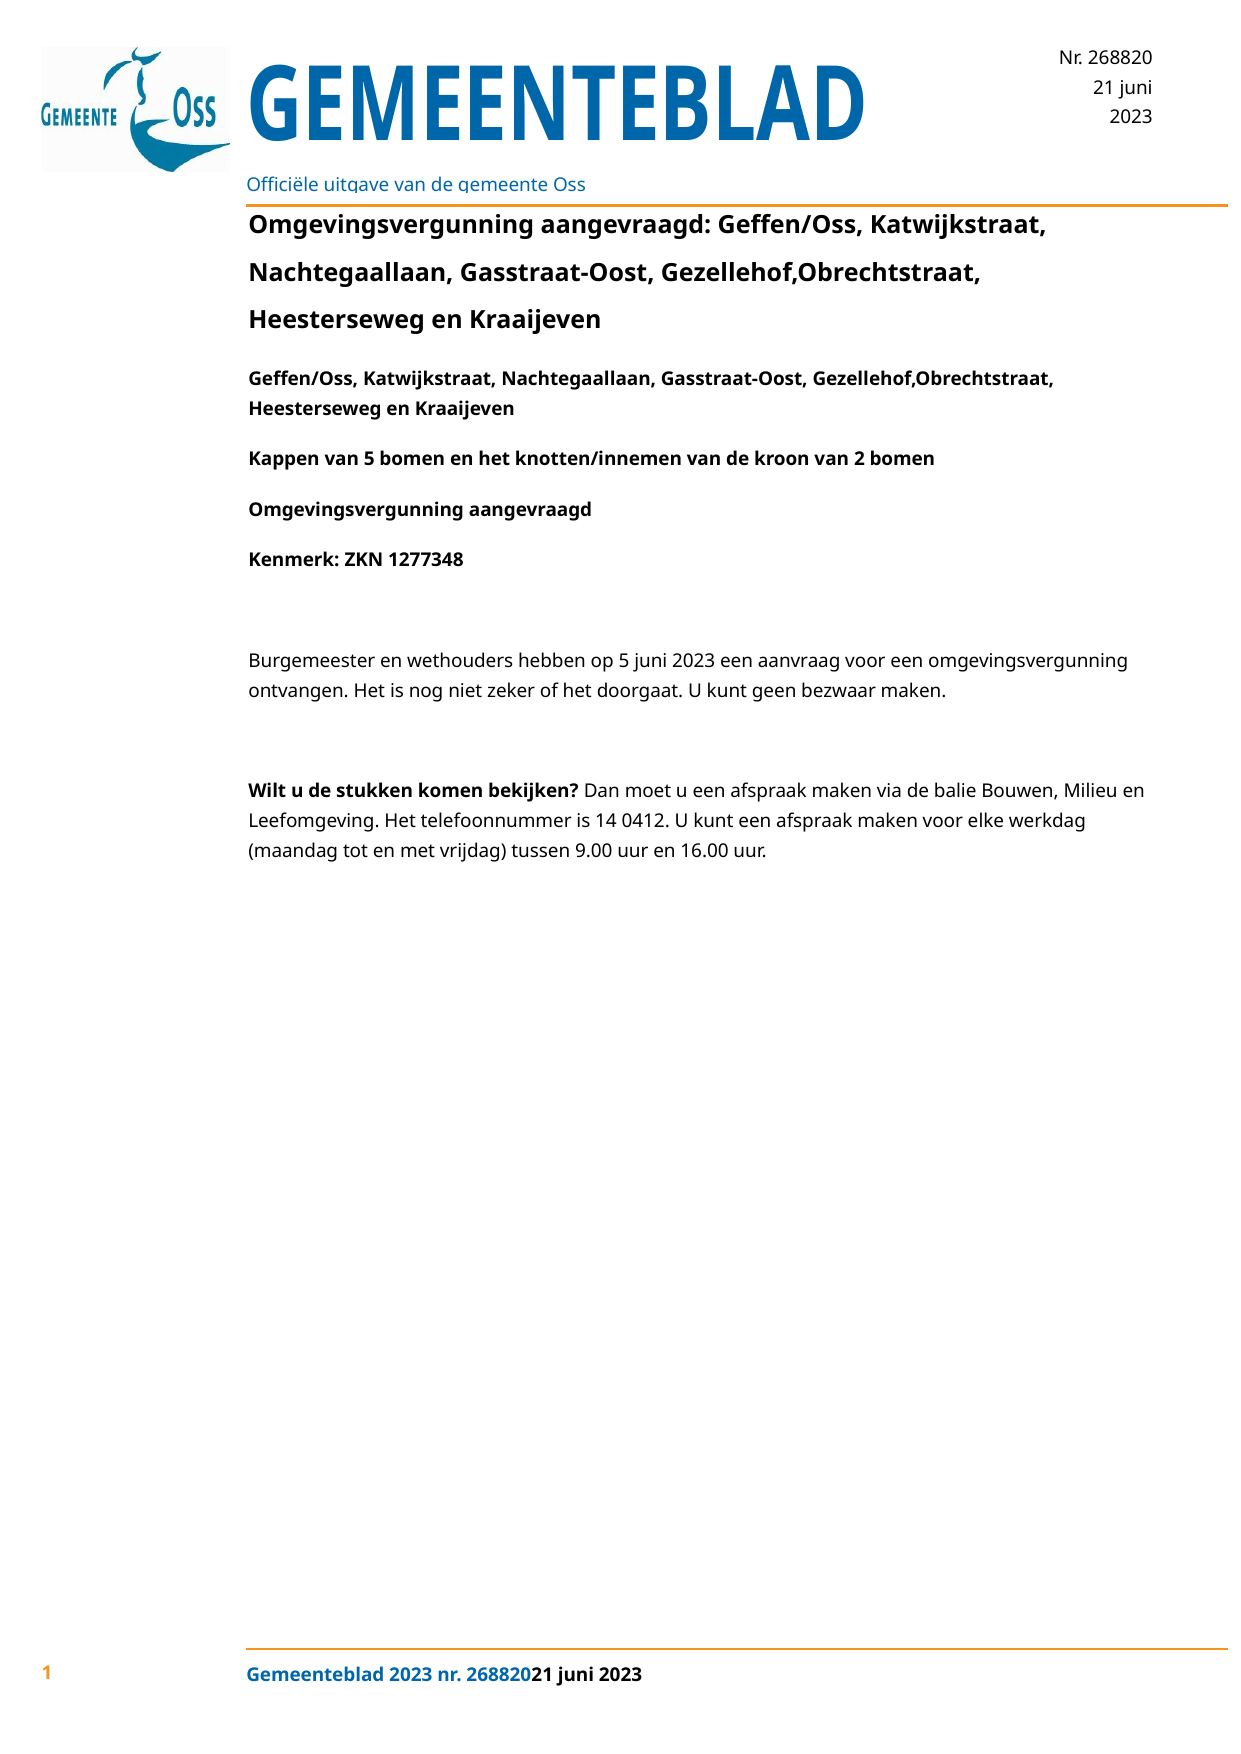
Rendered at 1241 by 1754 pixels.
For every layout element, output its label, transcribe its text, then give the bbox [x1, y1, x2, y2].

text Omgevingsvergunning aangevraagd: Geffen/Oss, Katwijkstraat, Nachtegaallaan, Gasstraat-Oost, Gezellehof,Obrechtstraat, Heesterseweg en Kraaijeven [248, 207, 1152, 336]
picture [41, 47, 231, 172]
text Wilt u de stukken komen bekijken? Dan moet u een afspraak maken via de balie Bouwen, Milieu en Leefomgeving. Het telefoonnummer is 14 0412. U kunt een afspraak maken voor elke werkdag (maandag tot en met vrijdag) tussen 9.00 uur en 16.00 uur. [248, 778, 1152, 862]
text Kenmerk: ZKN 1277348 [248, 546, 1152, 572]
text Kappen van 5 bomen en het knotten/innemen van de kroon van 2 bomen [248, 446, 1152, 471]
text Burgemeester en wethouders hebben op 5 juni 2023 een aanvraag voor een omgevingsvergunning ontvangen. Het is nog niet zeker of het doorgaat. U kunt geen bezwaar maken. [248, 647, 1152, 702]
text Omgevingsvergunning aangevraagd [248, 496, 1152, 522]
text Geffen/Oss, Katwijkstraat, Nachtegaallaan, Gasstraat-Oost, Gezellehof,Obrechtstraat, Heesterseweg en Kraaijeven [248, 366, 1152, 421]
